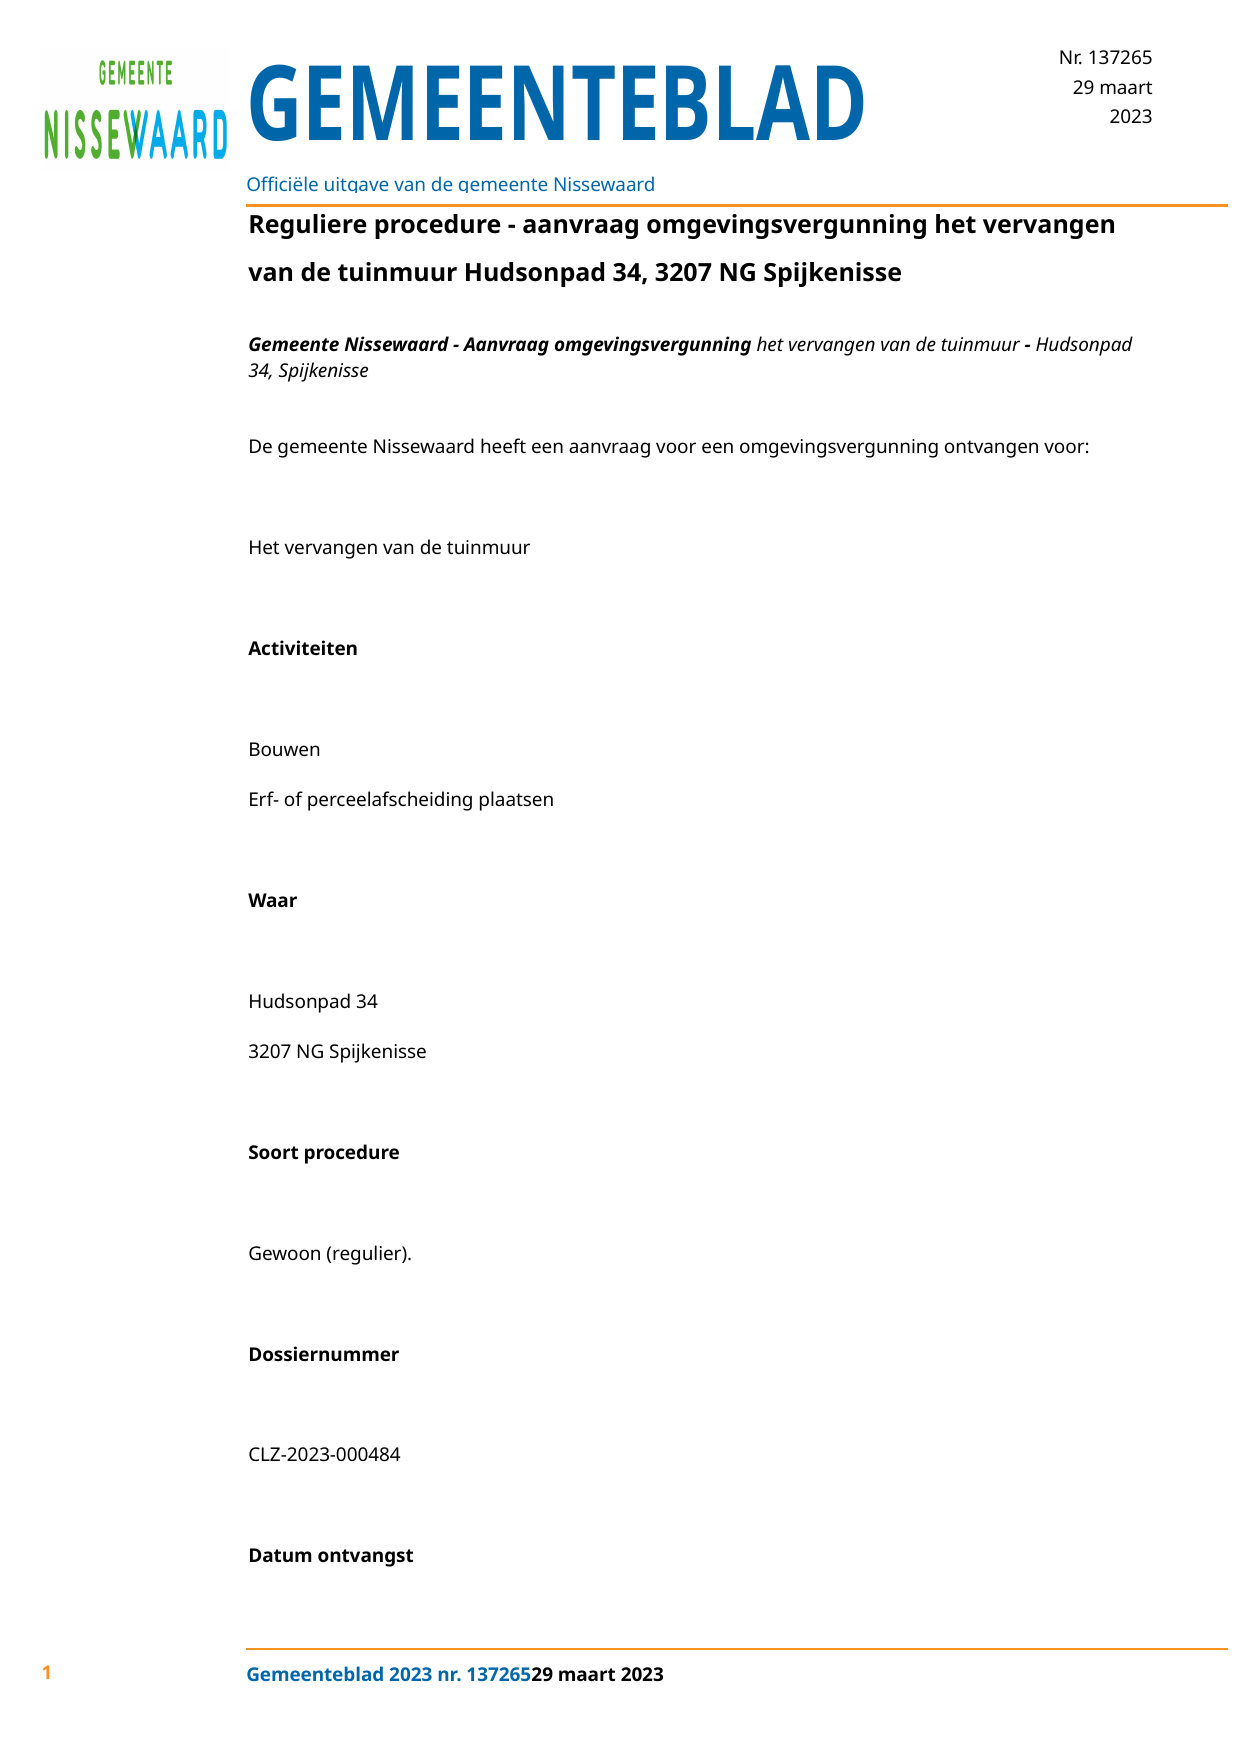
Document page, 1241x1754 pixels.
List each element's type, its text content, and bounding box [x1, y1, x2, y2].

text Waar [248, 887, 1152, 913]
text Activiteiten [248, 635, 1152, 661]
text 3207 NG Spijkenisse [248, 1038, 1152, 1064]
text Bouwen [248, 736, 1152, 762]
text Datum ontvangst [248, 1542, 1152, 1568]
text Het vervangen van de tuinmuur [248, 534, 1152, 560]
text Hudsonpad 34 [248, 988, 1152, 1014]
text Dossiernummer [248, 1341, 1152, 1367]
text CLZ-2023-000484 [248, 1442, 1152, 1467]
text De gemeente Nissewaard heeft een aanvraag voor een omgevingsvergunning ontvangen voor: [248, 433, 1152, 459]
text Gewoon (regulier). [248, 1240, 1152, 1266]
text Erf- of perceelafscheiding plaatsen [248, 786, 1152, 812]
picture [41, 47, 231, 172]
text Reguliere procedure - aanvraag omgevingsvergunning het vervangen van de tuinmuur Hudsonpad 34, 3207 NG Spijkenisse [248, 207, 1152, 288]
text Soort procedure [248, 1139, 1152, 1165]
text Gemeente Nissewaard - Aanvraag omgevingsvergunning het vervangen van de tuinmuur - Hudsonpad 34, Spijkenisse [248, 331, 1152, 383]
